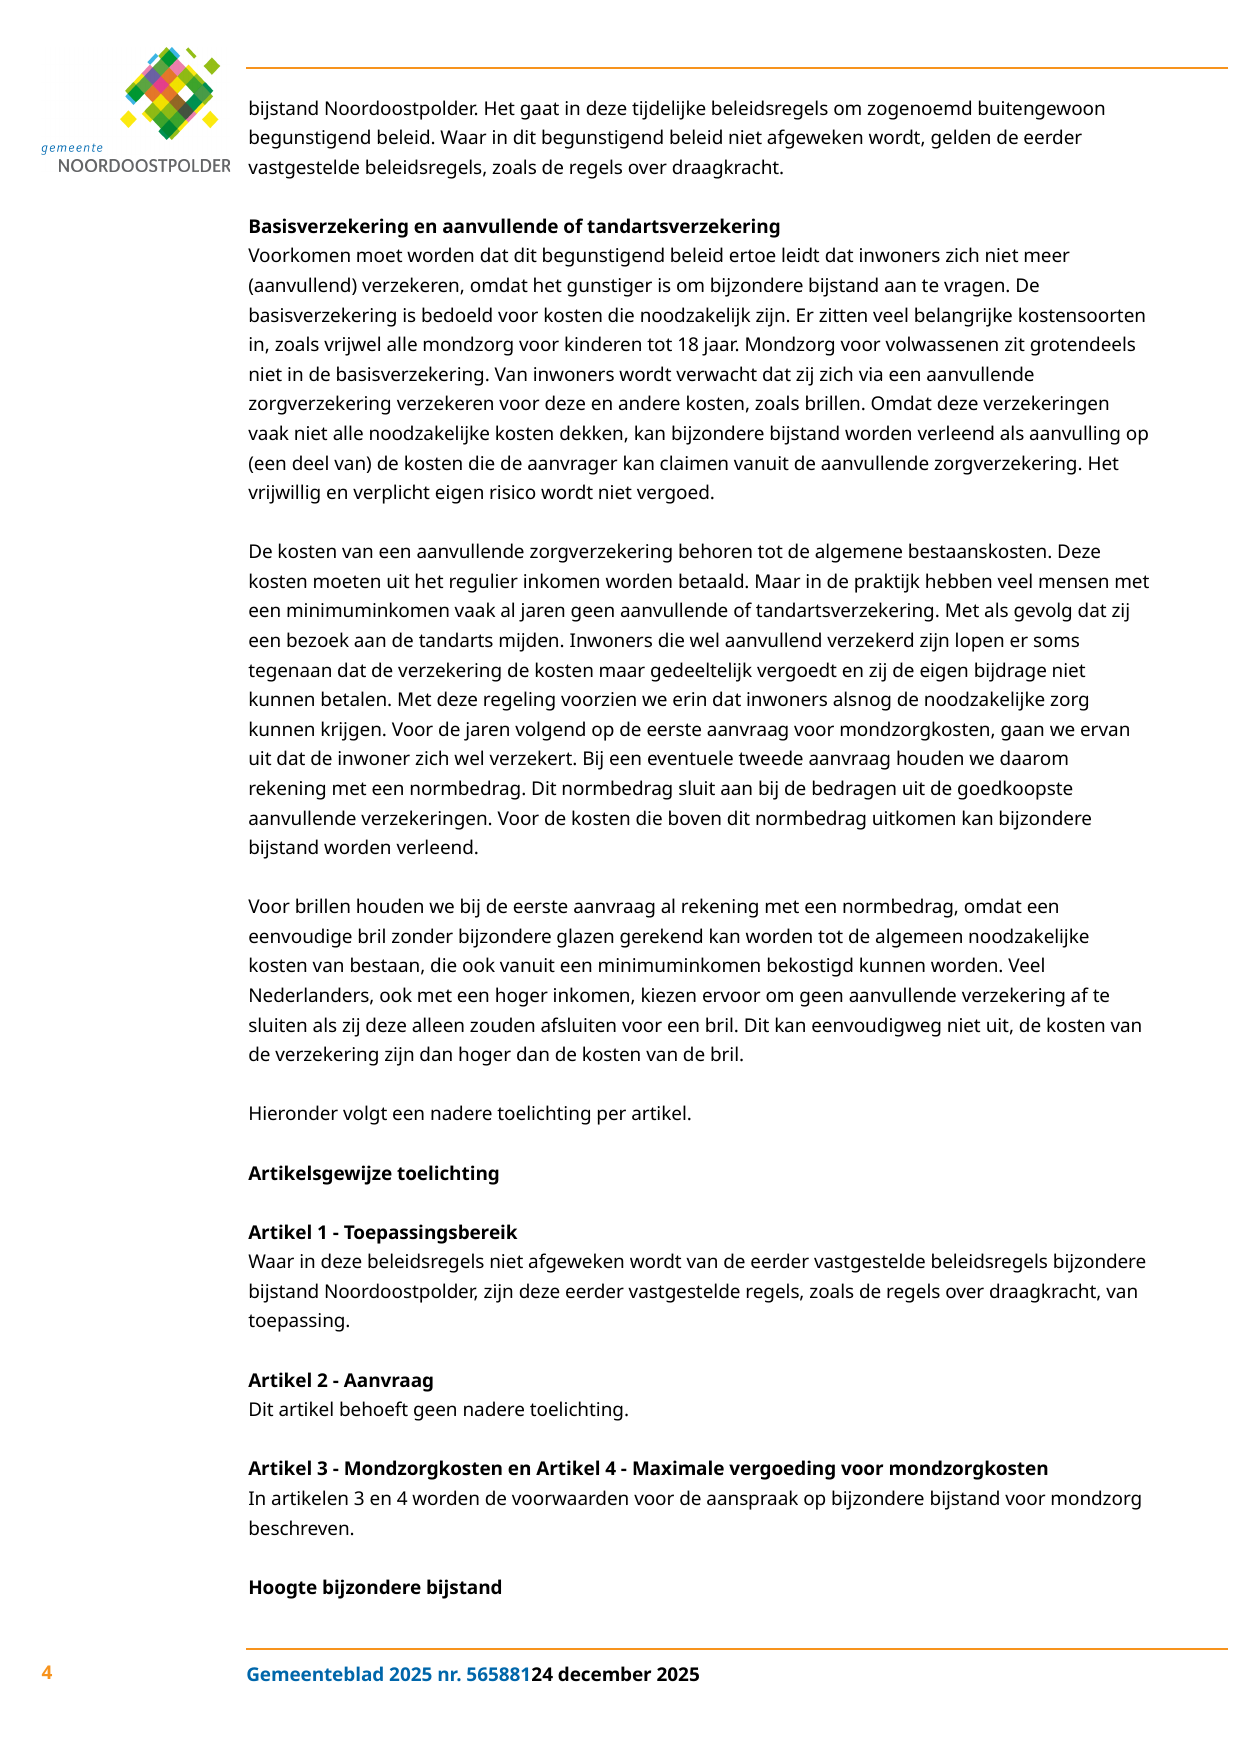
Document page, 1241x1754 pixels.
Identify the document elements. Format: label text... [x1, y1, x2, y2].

text Hoogte bijzondere bijstand [248, 1574, 1152, 1600]
text De kosten van een aanvullende zorgverzekering behoren tot de algemene bestaanskosten. Deze kosten moeten uit het regulier inkomen worden betaald. Maar in de praktijk hebben veel mensen met een minimuminkomen vaak al jaren geen aanvullende of tandartsverzekering. Met als gevolg dat zij een bezoek aan de tandarts mijden. Inwoners die wel aanvullend verzekerd zijn lopen er soms tegenaan dat de verzekering de kosten maar gedeeltelijk vergoedt en zij de eigen bijdrage niet kunnen betalen. Met deze regeling voorzien we erin dat inwoners alsnog de noodzakelijke zorg kunnen krijgen. Voor de jaren volgend op de eerste aanvraag voor mondzorgkosten, gaan we ervan uit dat de inwoner zich wel verzekert. Bij een eventuele tweede aanvraag houden we daarom rekening met een normbedrag. Dit normbedrag sluit aan bij de bedragen uit de goedkoopste aanvullende verzekeringen. Voor de kosten die boven dit normbedrag uitkomen kan bijzondere bijstand worden verleend. [248, 538, 1152, 860]
text Artikel 3 - Mondzorgkosten en Artikel 4 - Maximale vergoeding voor mondzorgkosten [248, 1456, 1152, 1481]
text In artikelen 3 en 4 worden de voorwaarden voor de aanspraak op bijzondere bijstand voor mondzorg beschreven. [248, 1485, 1152, 1541]
text Artikel 1 - Toepassingsbereik [248, 1219, 1152, 1245]
text Hieronder volgt een nadere toelichting per artikel. [248, 1101, 1152, 1126]
text Voorkomen moet worden dat dit begunstigend beleid ertoe leidt dat inwoners zich niet meer (aanvullend) verzekeren, omdat het gunstiger is om bijzondere bijstand aan te vragen. De basisverzekering is bedoeld voor kosten die noodzakelijk zijn. Er zitten veel belangrijke kostensoorten in, zoals vrijwel alle mondzorg voor kinderen tot 18 jaar. Mondzorg voor volwassenen zit grotendeels niet in de basisverzekering. Van inwoners wordt verwacht dat zij zich via een aanvullende zorgverzekering verzekeren voor deze en andere kosten, zoals brillen. Omdat deze verzekeringen vaak niet alle noodzakelijke kosten dekken, kan bijzondere bijstand worden verleend als aanvulling op (een deel van) de kosten die de aanvrager kan claimen vanuit de aanvullende zorgverzekering. Het vrijwillig en verplicht eigen risico wordt niet vergoed. [248, 243, 1152, 505]
text Voor brillen houden we bij de eerste aanvraag al rekening met een normbedrag, omdat een eenvoudige bril zonder bijzondere glazen gerekend kan worden tot de algemeen noodzakelijke kosten van bestaan, die ook vanuit een minimuminkomen bekostigd kunnen worden. Veel Nederlanders, ook met een hoger inkomen, kiezen ervoor om geen aanvullende verzekering af te sluiten als zij deze alleen zouden afsluiten voor een bril. Dit kan eenvoudigweg niet uit, de kosten van de verzekering zijn dan hoger dan de kosten van de bril. [248, 893, 1152, 1067]
text Artikelsgewijze toelichting [248, 1160, 1152, 1186]
text Dit artikel behoeft geen nadere toelichting. [248, 1396, 1152, 1422]
text Waar in deze beleidsregels niet afgeweken wordt van de eerder vastgestelde beleidsregels bijzondere bijstand Noordoostpolder, zijn deze eerder vastgestelde regels, zoals de regels over draagkracht, van toepassing. [248, 1248, 1152, 1333]
picture [41, 47, 231, 172]
text Artikel 2 - Aanvraag [248, 1367, 1152, 1393]
text Basisverzekering en aanvullende of tandartsverzekering [248, 213, 1152, 239]
text bijstand Noordoostpolder. Het gaat in deze tijdelijke beleidsregels om zogenoemd buitengewoon begunstigend beleid. Waar in dit begunstigend beleid niet afgeweken wordt, gelden de eerder vastgestelde beleidsregels, zoals de regels over draagkracht. [248, 95, 1152, 180]
